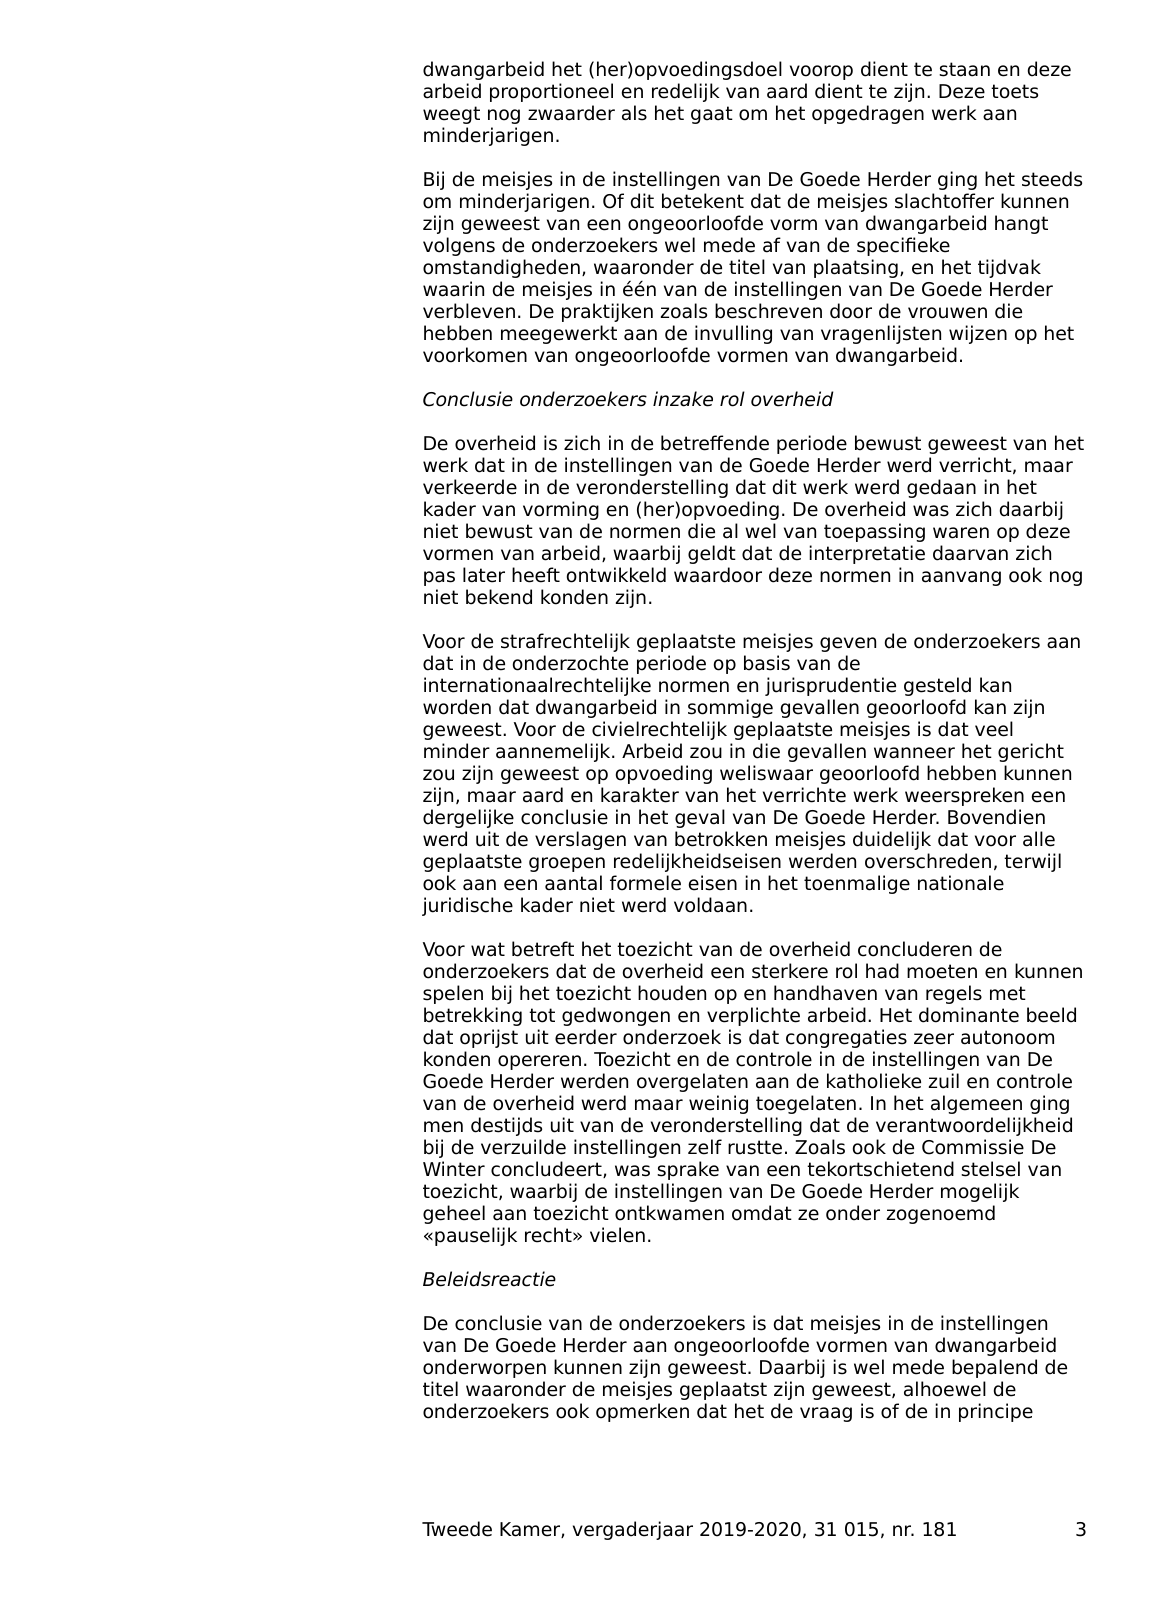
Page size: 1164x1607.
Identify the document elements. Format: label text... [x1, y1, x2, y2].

text De conclusie van de onderzoekers is dat meisjes in de instellingen van De Goede Herder aan ongeoorloofde vormen van dwangarbeid onderworpen kunnen zijn geweest. Daarbij is wel mede bepalend de titel waaronder de meisjes geplaatst zijn geweest, alhoewel de onderzoekers ook opmerken dat het de vraag is of de in principe [422, 1313, 1087, 1423]
text Bij de meisjes in de instellingen van De Goede Herder ging het steeds om minderjarigen. Of dit betekent dat de meisjes slachtoffer kunnen zijn geweest van een ongeoorloofde vorm van dwangarbeid hangt volgens de onderzoekers wel mede af van de specifieke omstandigheden, waaronder de titel van plaatsing, en het tijdvak waarin de meisjes in één van de instellingen van De Goede Herder verbleven. De praktijken zoals beschreven door de vrouwen die hebben meegewerkt aan de invulling van vragenlijsten wijzen op het voorkomen van ongeoorloofde vormen van dwangarbeid. [422, 169, 1087, 367]
text Voor de strafrechtelijk geplaatste meisjes geven de onderzoekers aan dat in de onderzochte periode op basis van de internationaalrechtelijke normen en jurisprudentie gesteld kan worden dat dwangarbeid in sommige gevallen geoorloofd kan zijn geweest. Voor de civielrechtelijk geplaatste meisjes is dat veel minder aannemelijk. Arbeid zou in die gevallen wanneer het gericht zou zijn geweest op opvoeding weliswaar geoorloofd hebben kunnen zijn, maar aard en karakter van het verrichte werk weerspreken een dergelijke conclusie in het geval van De Goede Herder. Bovendien werd uit de verslagen van betrokken meisjes duidelijk dat voor alle geplaatste groepen redelijkheidseisen werden overschreden, terwijl ook aan een aantal formele eisen in het toenmalige nationale juridische kader niet werd voldaan. [422, 631, 1087, 917]
text Voor wat betreft het toezicht van de overheid concluderen de onderzoekers dat de overheid een sterkere rol had moeten en kunnen spelen bij het toezicht houden op en handhaven van regels met betrekking tot gedwongen en verplichte arbeid. Het dominante beeld dat oprijst uit eerder onderzoek is dat congregaties zeer autonoom konden opereren. Toezicht en de controle in de instellingen van De Goede Herder werden overgelaten aan de katholieke zuil en controle van de overheid werd maar weinig toegelaten. In het algemeen ging men destijds uit van de veronderstelling dat de verantwoordelijkheid bij de verzuilde instellingen zelf rustte. Zoals ook de Commissie De Winter concludeert, was sprake van een tekortschietend stelsel van toezicht, waarbij de instellingen van De Goede Herder mogelijk geheel aan toezicht ontkwamen omdat ze onder zogenoemd «pauselijk recht» vielen. [422, 939, 1087, 1247]
text dwangarbeid het (her)opvoedingsdoel voorop dient te staan en deze arbeid proportioneel en redelijk van aard dient te zijn. Deze toets weegt nog zwaarder als het gaat om het opgedragen werk aan minderjarigen. [422, 59, 1087, 147]
text De overheid is zich in de betreffende periode bewust geweest van het werk dat in de instellingen van de Goede Herder werd verricht, maar verkeerde in de veronderstelling dat dit werk werd gedaan in het kader van vorming en (her)opvoeding. De overheid was zich daarbij niet bewust van de normen die al wel van toepassing waren op deze vormen van arbeid, waarbij geldt dat de interpretatie daarvan zich pas later heeft ontwikkeld waardoor deze normen in aanvang ook nog niet bekend konden zijn. [422, 433, 1087, 609]
subtitle Beleidsreactie [422, 1269, 1087, 1291]
subtitle Conclusie onderzoekers inzake rol overheid [422, 389, 1087, 411]
